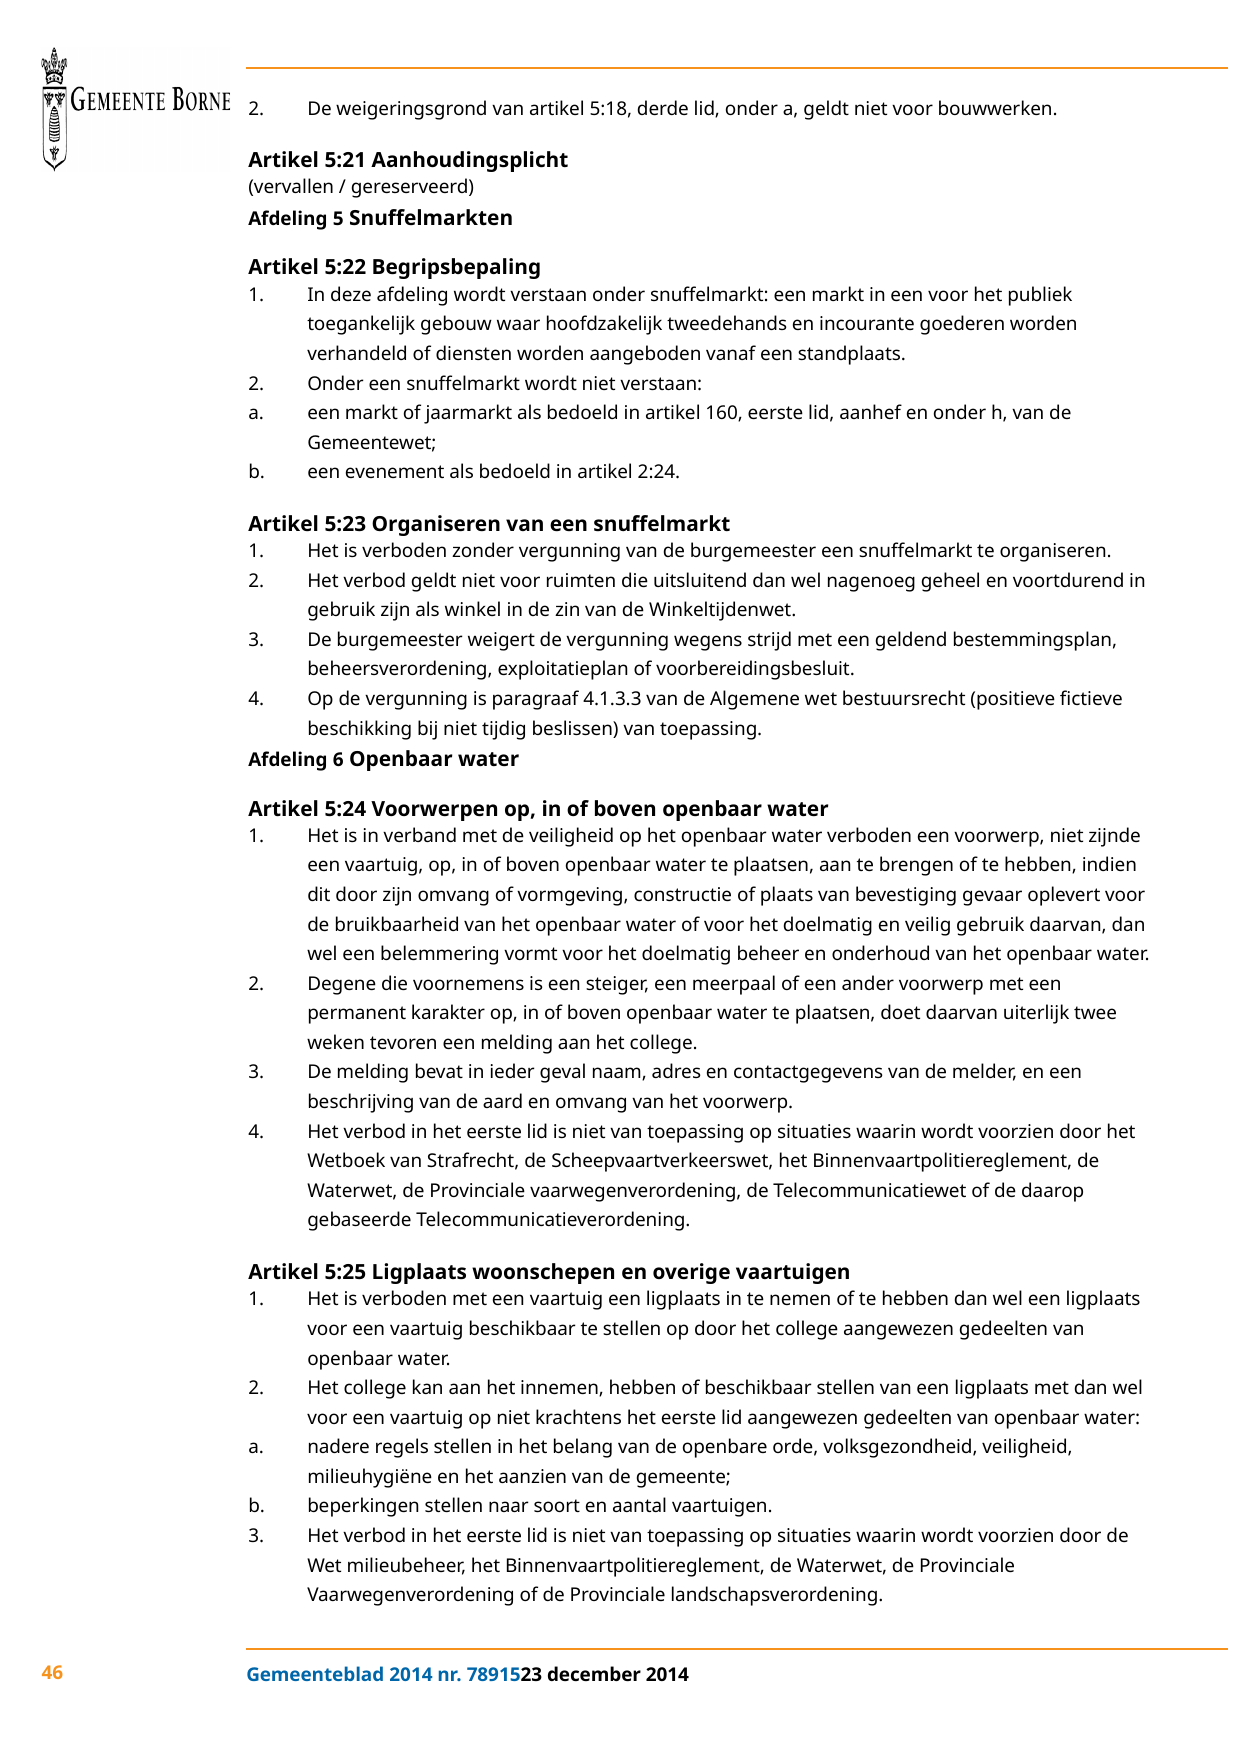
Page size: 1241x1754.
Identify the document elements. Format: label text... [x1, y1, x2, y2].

text Artikel 5:24 Voorwerpen op, in of boven openbaar water [248, 794, 1152, 822]
list een evenement als bedoeld in artikel 2:24. [248, 458, 1152, 484]
list Onder een snuffelmarkt wordt niet verstaan: [248, 370, 1152, 395]
list Op de vergunning is paragraaf 4.1.3.3 van de Algemene wet bestuursrecht (positieve fictieve beschikking bij niet tijdig beslissen) van toepassing. [248, 685, 1152, 741]
list Het verbod geldt niet voor ruimten die uitsluitend dan wel nagenoeg geheel en voortdurend in gebruik zijn als winkel in de zin van de Winkeltijdenwet. [248, 567, 1152, 622]
list Degene die voornemens is een steiger, een meerpaal of een ander voorwerp met een permanent karakter op, in of boven openbaar water te plaatsen, doet daarvan uiterlijk twee weken tevoren een melding aan het college. [248, 970, 1152, 1055]
list De melding bevat in ieder geval naam, adres en contactgegevens van de melder, en een beschrijving van de aard en omvang van het voorwerp. [248, 1059, 1152, 1114]
list Het verbod in het eerste lid is niet van toepassing op situaties waarin wordt voorzien door het Wetboek van Strafrecht, de Scheepvaartverkeerswet, het Binnenvaartpolitiereglement, de Waterwet, de Provinciale vaarwegenverordening, de Telecommunicatiewet of de daarop gebaseerde Telecommunicatieverordening. [248, 1118, 1152, 1232]
list In deze afdeling wordt verstaan onder snuffelmarkt: een markt in een voor het publiek toegankelijk gebouw waar hoofdzakelijk tweedehands en incourante goederen worden verhandeld of diensten worden aangeboden vanaf een standplaats. [248, 281, 1152, 366]
text Artikel 5:25 Ligplaats woonschepen en overige vaartuigen [248, 1257, 1152, 1286]
list beperkingen stellen naar soort en aantal vaartuigen. [248, 1493, 1152, 1518]
text Artikel 5:21 Aanhoudingsplicht [248, 145, 1152, 174]
list Het verbod in het eerste lid is niet van toepassing op situaties waarin wordt voorzien door de Wet milieubeheer, het Binnenvaartpolitiereglement, de Waterwet, de Provinciale Vaarwegenverordening of de Provinciale landschapsverordening. [248, 1522, 1152, 1607]
list Het is in verband met de veiligheid op het openbaar water verboden een voorwerp, niet zijnde een vaartuig, op, in of boven openbaar water te plaatsen, aan te brengen of te hebben, indien dit door zijn omvang of vormgeving, constructie of plaats van bevestiging gevaar oplevert voor de bruikbaarheid van het openbaar water of voor het doelmatig en veilig gebruik daarvan, dan wel een belemmering vormt voor het doelmatig beheer en onderhoud van het openbaar water. [248, 822, 1152, 966]
picture [41, 47, 231, 172]
text (vervallen / gereserveerd) [248, 174, 1152, 199]
list een markt of jaarmarkt als bedoeld in artikel 160, eerste lid, aanhef en onder h, van de Gemeentewet; [248, 399, 1152, 454]
text Artikel 5:22 Begripsbepaling [248, 252, 1152, 281]
list Het is verboden zonder vergunning van de burgemeester een snuffelmarkt te organiseren. [248, 537, 1152, 563]
list Het is verboden met een vaartuig een ligplaats in te nemen of te hebben dan wel een ligplaats voor een vaartuig beschikbaar te stellen op door het college aangewezen gedeelten van openbaar water. [248, 1286, 1152, 1370]
list Het college kan aan het innemen, hebben of beschikbaar stellen van een ligplaats met dan wel voor een vaartuig op niet krachtens het eerste lid aangewezen gedeelten van openbaar water: [248, 1374, 1152, 1429]
text Artikel 5:23 Organiseren van een snuffelmarkt [248, 509, 1152, 537]
list nadere regels stellen in het belang van de openbare orde, volksgezondheid, veiligheid, milieuhygiëne en het aanzien van de gemeente; [248, 1433, 1152, 1489]
list De weigeringsgrond van artikel 5:18, derde lid, onder a, geldt niet voor bouwwerken. [248, 95, 1152, 121]
list De burgemeester weigert de vergunning wegens strijd met een geldend bestemmingsplan, beheersverordening, exploitatieplan of voorbereidingsbesluit. [248, 626, 1152, 681]
text Afdeling 5 Snuffelmarkten [248, 203, 1152, 232]
text Afdeling 6 Openbaar water [248, 744, 1152, 773]
